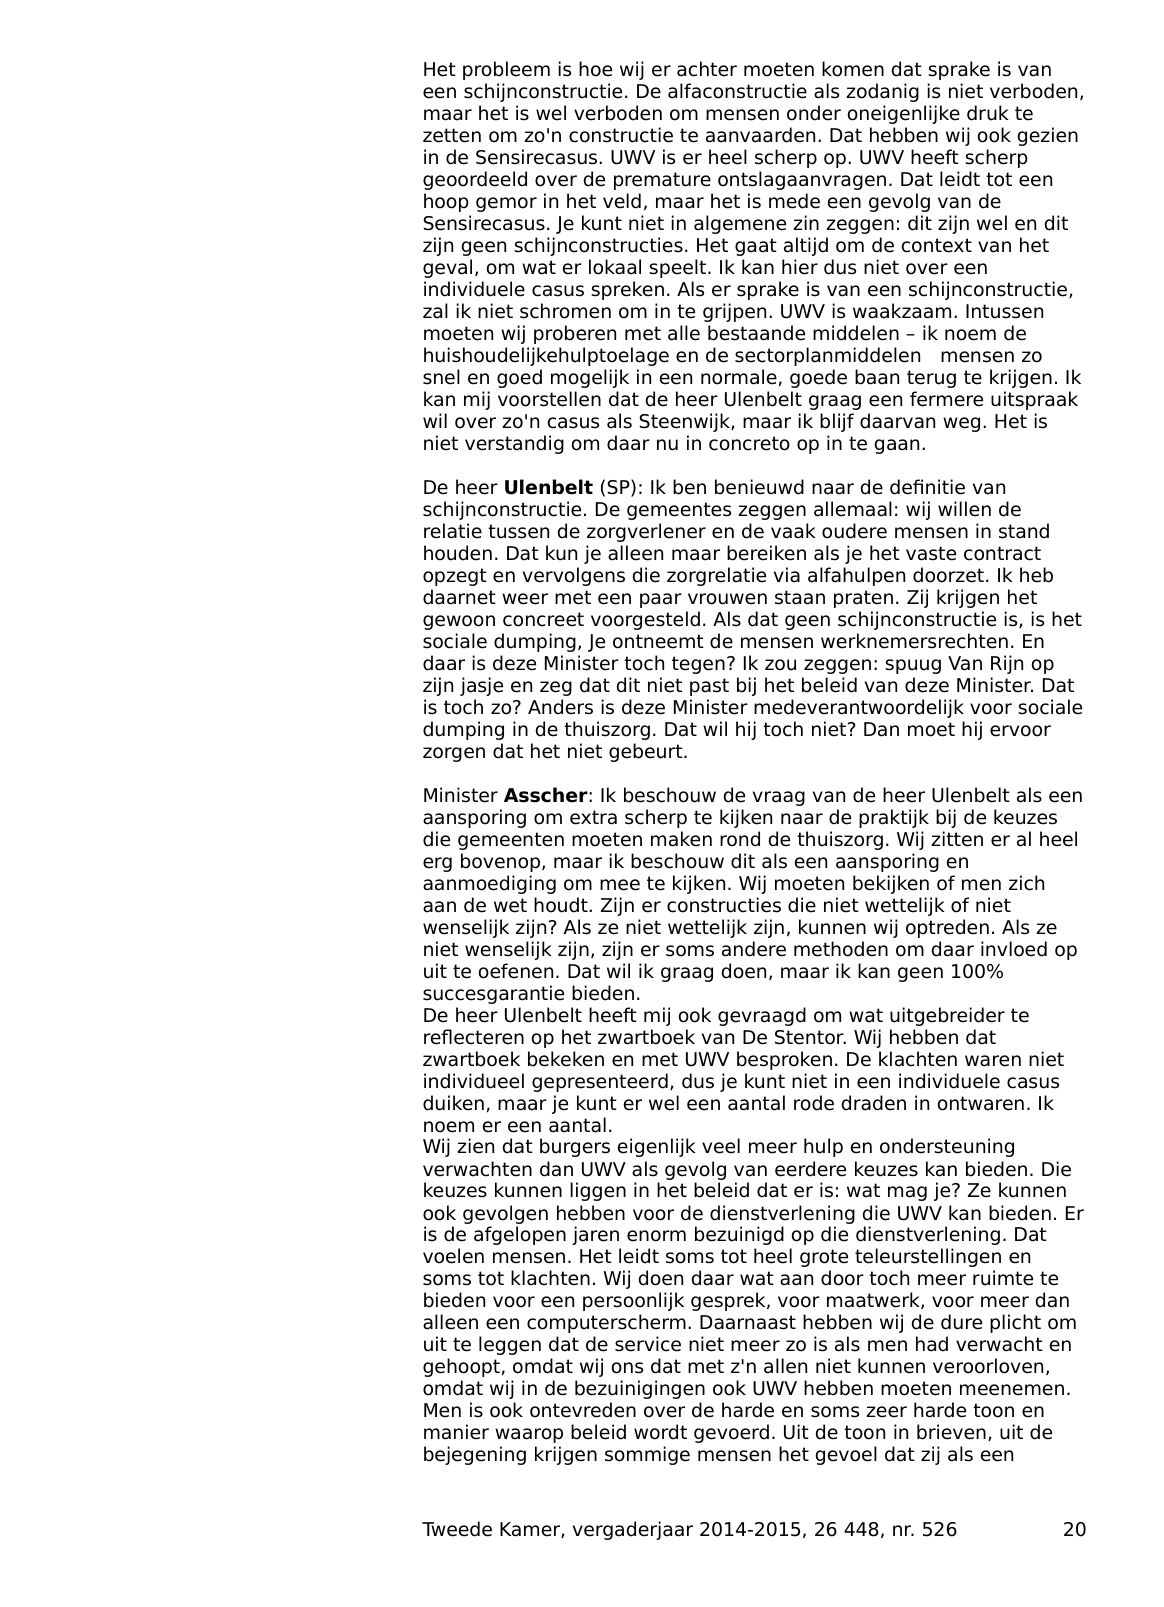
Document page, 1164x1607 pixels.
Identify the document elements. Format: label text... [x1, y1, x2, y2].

text Men is ook ontevreden over de harde en soms zeer harde toon en manier waarop beleid wordt gevoerd. Uit de toon in brieven, uit de bejegening krijgen sommige mensen het gevoel dat zij als een [422, 1400, 1087, 1466]
text Het probleem is hoe wij er achter moeten komen dat sprake is van een schijnconstructie. De alfaconstructie als zodanig is niet verboden, maar het is wel verboden om mensen onder oneigenlijke druk te zetten om zo'n constructie te aanvaarden. Dat hebben wij ook gezien in de Sensirecasus. UWV is er heel scherp op. UWV heeft scherp geoordeeld over de premature ontslagaanvragen. Dat leidt tot een hoop gemor in het veld, maar het is mede een gevolg van de Sensirecasus. Je kunt niet in algemene zin zeggen: dit zijn wel en dit zijn geen schijnconstructies. Het gaat altijd om de context van het geval, om wat er lokaal speelt. Ik kan hier dus niet over een individuele casus spreken. Als er sprake is van een schijnconstructie, zal ik niet schromen om in te grijpen. UWV is waakzaam. Intussen moeten wij proberen met alle bestaande middelen – ik noem de huishoudelijkehulptoelage en de sectorplanmiddelen mensen zo snel en goed mogelijk in een normale, goede baan terug te krijgen. Ik kan mij voorstellen dat de heer Ulenbelt graag een fermere uitspraak wil over zo'n casus als Steenwijk, maar ik blijf daarvan weg. Het is niet verstandig om daar nu in concreto op in te gaan. [422, 59, 1087, 455]
text Minister Asscher: Ik beschouw de vraag van de heer Ulenbelt als een aansporing om extra scherp te kijken naar de praktijk bij de keuzes die gemeenten moeten maken rond de thuiszorg. Wij zitten er al heel erg bovenop, maar ik beschouw dit als een aansporing en aanmoediging om mee te kijken. Wij moeten bekijken of men zich aan de wet houdt. Zijn er constructies die niet wettelijk of niet wenselijk zijn? Als ze niet wettelijk zijn, kunnen wij optreden. Als ze niet wenselijk zijn, zijn er soms andere methoden om daar invloed op uit te oefenen. Dat wil ik graag doen, maar ik kan geen 100% succesgarantie bieden. [422, 785, 1087, 1004]
text De heer Ulenbelt (SP): Ik ben benieuwd naar de definitie van schijnconstructie. De gemeentes zeggen allemaal: wij willen de relatie tussen de zorgverlener en de vaak oudere mensen in stand houden. Dat kun je alleen maar bereiken als je het vaste contract opzegt en vervolgens die zorgrelatie via alfahulpen doorzet. Ik heb daarnet weer met een paar vrouwen staan praten. Zij krijgen het gewoon concreet voorgesteld. Als dat geen schijnconstructie is, is het sociale dumping, Je ontneemt de mensen werknemersrechten. En daar is deze Minister toch tegen? Ik zou zeggen: spuug Van Rijn op zijn jasje en zeg dat dit niet past bij het beleid van deze Minister. Dat is toch zo? Anders is deze Minister medeverantwoordelijk voor sociale dumping in de thuiszorg. Dat wil hij toch niet? Dan moet hij ervoor zorgen dat het niet gebeurt. [422, 477, 1087, 763]
text De heer Ulenbelt heeft mij ook gevraagd om wat uitgebreider te reflecteren op het zwartboek van De Stentor. Wij hebben dat zwartboek bekeken en met UWV besproken. De klachten waren niet individueel gepresenteerd, dus je kunt niet in een individuele casus duiken, maar je kunt er wel een aantal rode draden in ontwaren. Ik noem er een aantal. [422, 1004, 1087, 1136]
text Wij zien dat burgers eigenlijk veel meer hulp en ondersteuning verwachten dan UWV als gevolg van eerdere keuzes kan bieden. Die keuzes kunnen liggen in het beleid dat er is: wat mag je? Ze kunnen ook gevolgen hebben voor de dienstverlening die UWV kan bieden. Er is de afgelopen jaren enorm bezuinigd op die dienstverlening. Dat voelen mensen. Het leidt soms tot heel grote teleurstellingen en soms tot klachten. Wij doen daar wat aan door toch meer ruimte te bieden voor een persoonlijk gesprek, voor maatwerk, voor meer dan alleen een computerscherm. Daarnaast hebben wij de dure plicht om uit te leggen dat de service niet meer zo is als men had verwacht en gehoopt, omdat wij ons dat met z'n allen niet kunnen veroorloven, omdat wij in de bezuinigingen ook UWV hebben moeten meenemen. [422, 1136, 1087, 1400]
